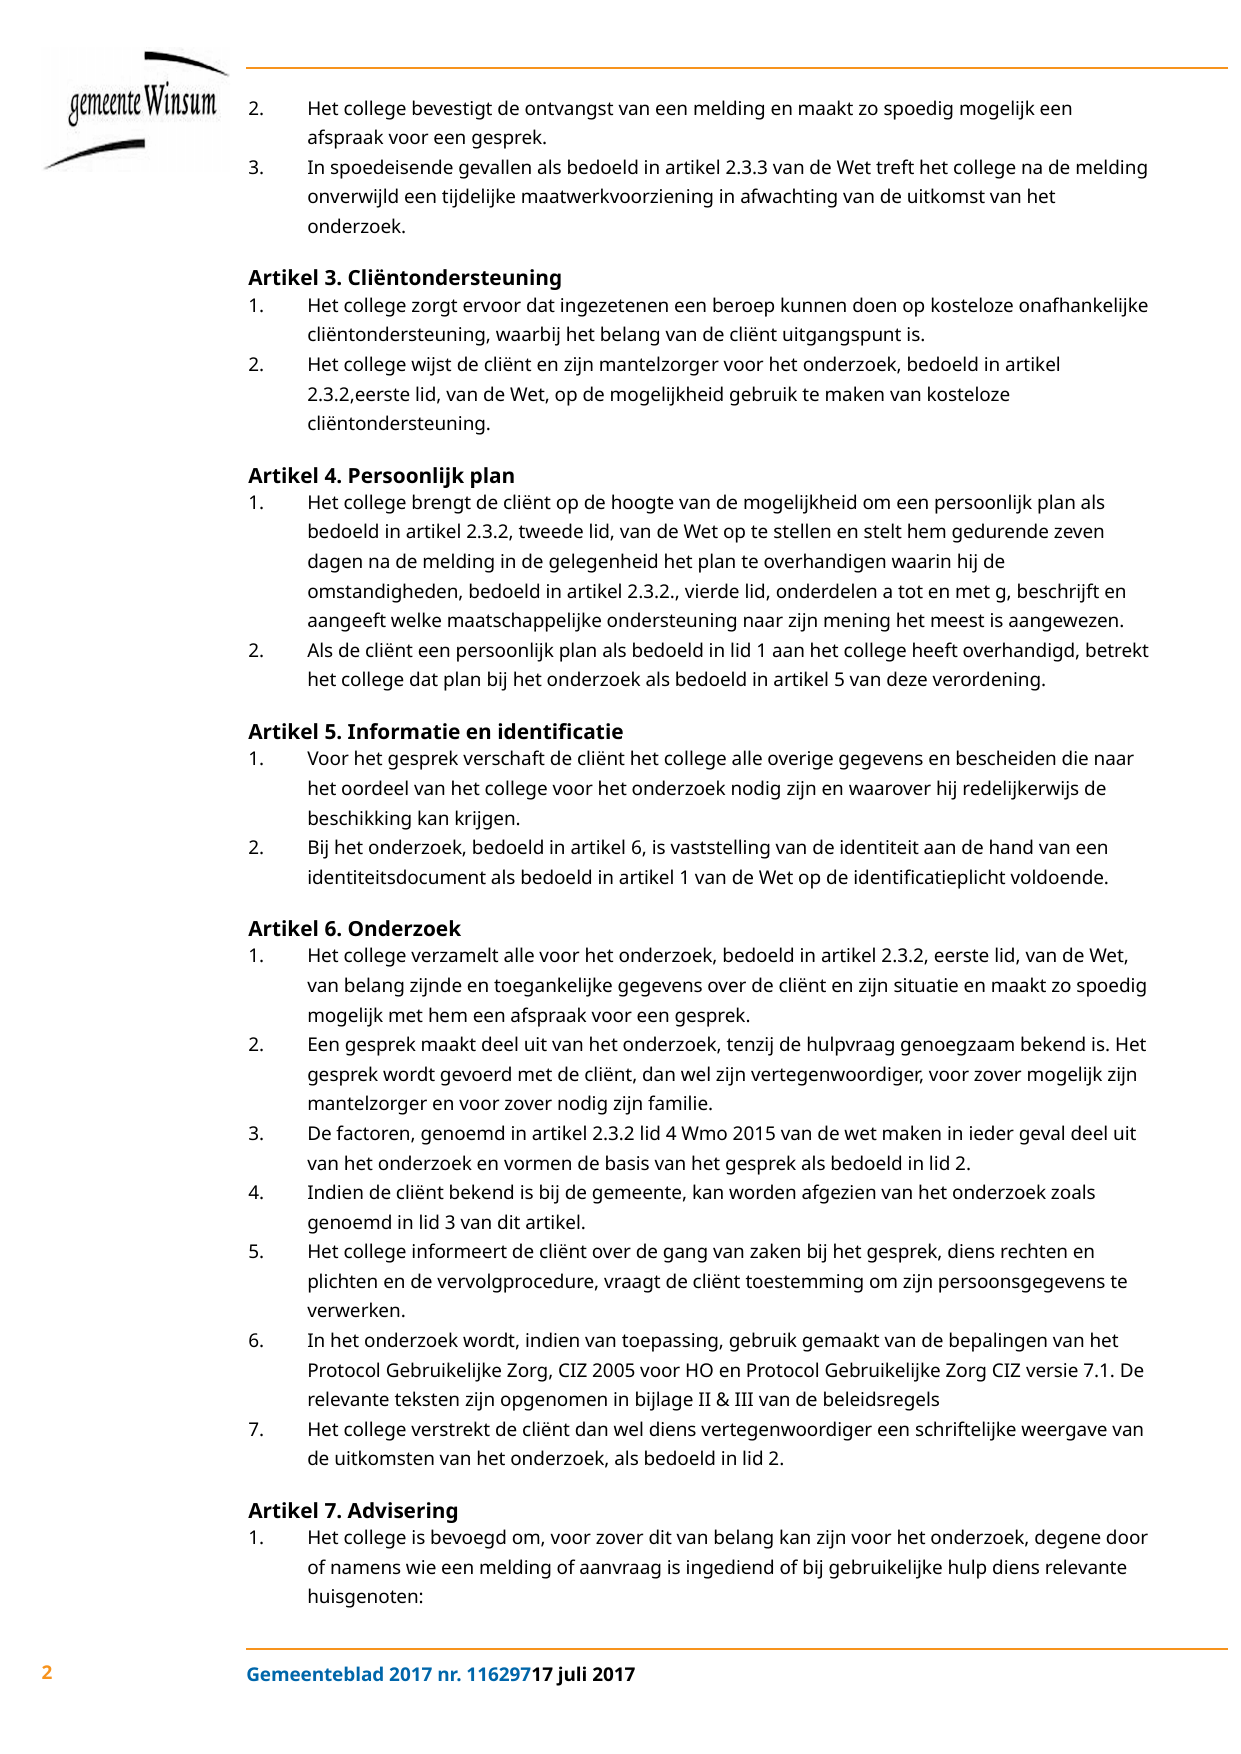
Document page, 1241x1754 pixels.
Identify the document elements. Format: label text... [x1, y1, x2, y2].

list Het college is bevoegd om, voor zover dit van belang kan zijn voor het onderzoek, degene door of namens wie een melding of aanvraag is ingediend of bij gebruikelijke hulp diens relevante huisgenoten: [248, 1524, 1152, 1609]
list De factoren, genoemd in artikel 2.3.2 lid 4 Wmo 2015 van de wet maken in ieder geval deel uit van het onderzoek en vormen de basis van het gesprek als bedoeld in lid 2. [248, 1120, 1152, 1176]
text Artikel 5. Informatie en identificatie [248, 717, 1152, 746]
text Artikel 4. Persoonlijk plan [248, 461, 1152, 489]
list Het college verzamelt alle voor het onderzoek, bedoeld in artikel 2.3.2, eerste lid, van de Wet, van belang zijnde en toegankelijke gegevens over de cliënt en zijn situatie en maakt zo spoedig mogelijk met hem een afspraak voor een gesprek. [248, 943, 1152, 1028]
list Indien de cliënt bekend is bij de gemeente, kan worden afgezien van het onderzoek zoals genoemd in lid 3 van dit artikel. [248, 1179, 1152, 1235]
list In het onderzoek wordt, indien van toepassing, gebruik gemaakt van de bepalingen van het Protocol Gebruikelijke Zorg, CIZ 2005 voor HO en Protocol Gebruikelijke Zorg CIZ versie 7.1. De relevante teksten zijn opgenomen in bijlage II & III van de beleidsregels [248, 1327, 1152, 1412]
text Artikel 7. Advisering [248, 1496, 1152, 1524]
list Voor het gesprek verschaft de cliënt het college alle overige gegevens en bescheiden die naar het oordeel van het college voor het onderzoek nodig zijn en waarover hij redelijkerwijs de beschikking kan krijgen. [248, 746, 1152, 830]
list Als de cliënt een persoonlijk plan als bedoeld in lid 1 aan het college heeft overhandigd, betrekt het college dat plan bij het onderzoek als bedoeld in artikel 5 van deze verordening. [248, 637, 1152, 692]
list Het college informeert de cliënt over de gang van zaken bij het gesprek, diens rechten en plichten en de vervolgprocedure, vraagt de cliënt toestemming om zijn persoonsgegevens te verwerken. [248, 1238, 1152, 1323]
list Het college wijst de cliënt en zijn mantelzorger voor het onderzoek, bedoeld in artikel 2.3.2,eerste lid, van de Wet, op de mogelijkheid gebruik te maken van kosteloze cliëntondersteuning. [248, 351, 1152, 436]
list In spoedeisende gevallen als bedoeld in artikel 2.3.3 van de Wet treft het college na de melding onverwijld een tijdelijke maatwerkvoorziening in afwachting van de uitkomst van het onderzoek. [248, 154, 1152, 239]
text Artikel 6. Onderzoek [248, 914, 1152, 943]
list Bij het onderzoek, bedoeld in artikel 6, is vaststelling van de identiteit aan de hand van een identiteitsdocument als bedoeld in artikel 1 van de Wet op de identificatieplicht voldoende. [248, 834, 1152, 889]
list Het college zorgt ervoor dat ingezetenen een beroep kunnen doen op kosteloze onafhankelijke cliëntondersteuning, waarbij het belang van de cliënt uitgangspunt is. [248, 292, 1152, 347]
picture [41, 47, 231, 172]
text Artikel 3. Cliëntondersteuning [248, 263, 1152, 292]
list Het college bevestigt de ontvangst van een melding en maakt zo spoedig mogelijk een afspraak voor een gesprek. [248, 95, 1152, 150]
list Een gesprek maakt deel uit van het onderzoek, tenzij de hulpvraag genoegzaam bekend is. Het gesprek wordt gevoerd met de cliënt, dan wel zijn vertegenwoordiger, voor zover mogelijk zijn mantelzorger en voor zover nodig zijn familie. [248, 1031, 1152, 1116]
list Het college verstrekt de cliënt dan wel diens vertegenwoordiger een schriftelijke weergave van de uitkomsten van het onderzoek, als bedoeld in lid 2. [248, 1416, 1152, 1471]
list Het college brengt de cliënt op de hoogte van de mogelijkheid om een persoonlijk plan als bedoeld in artikel 2.3.2, tweede lid, van de Wet op te stellen en stelt hem gedurende zeven dagen na de melding in de gelegenheid het plan te overhandigen waarin hij de omstandigheden, bedoeld in artikel 2.3.2., vierde lid, onderdelen a tot en met g, beschrijft en aangeeft welke maatschappelijke ondersteuning naar zijn mening het meest is aangewezen. [248, 489, 1152, 633]
